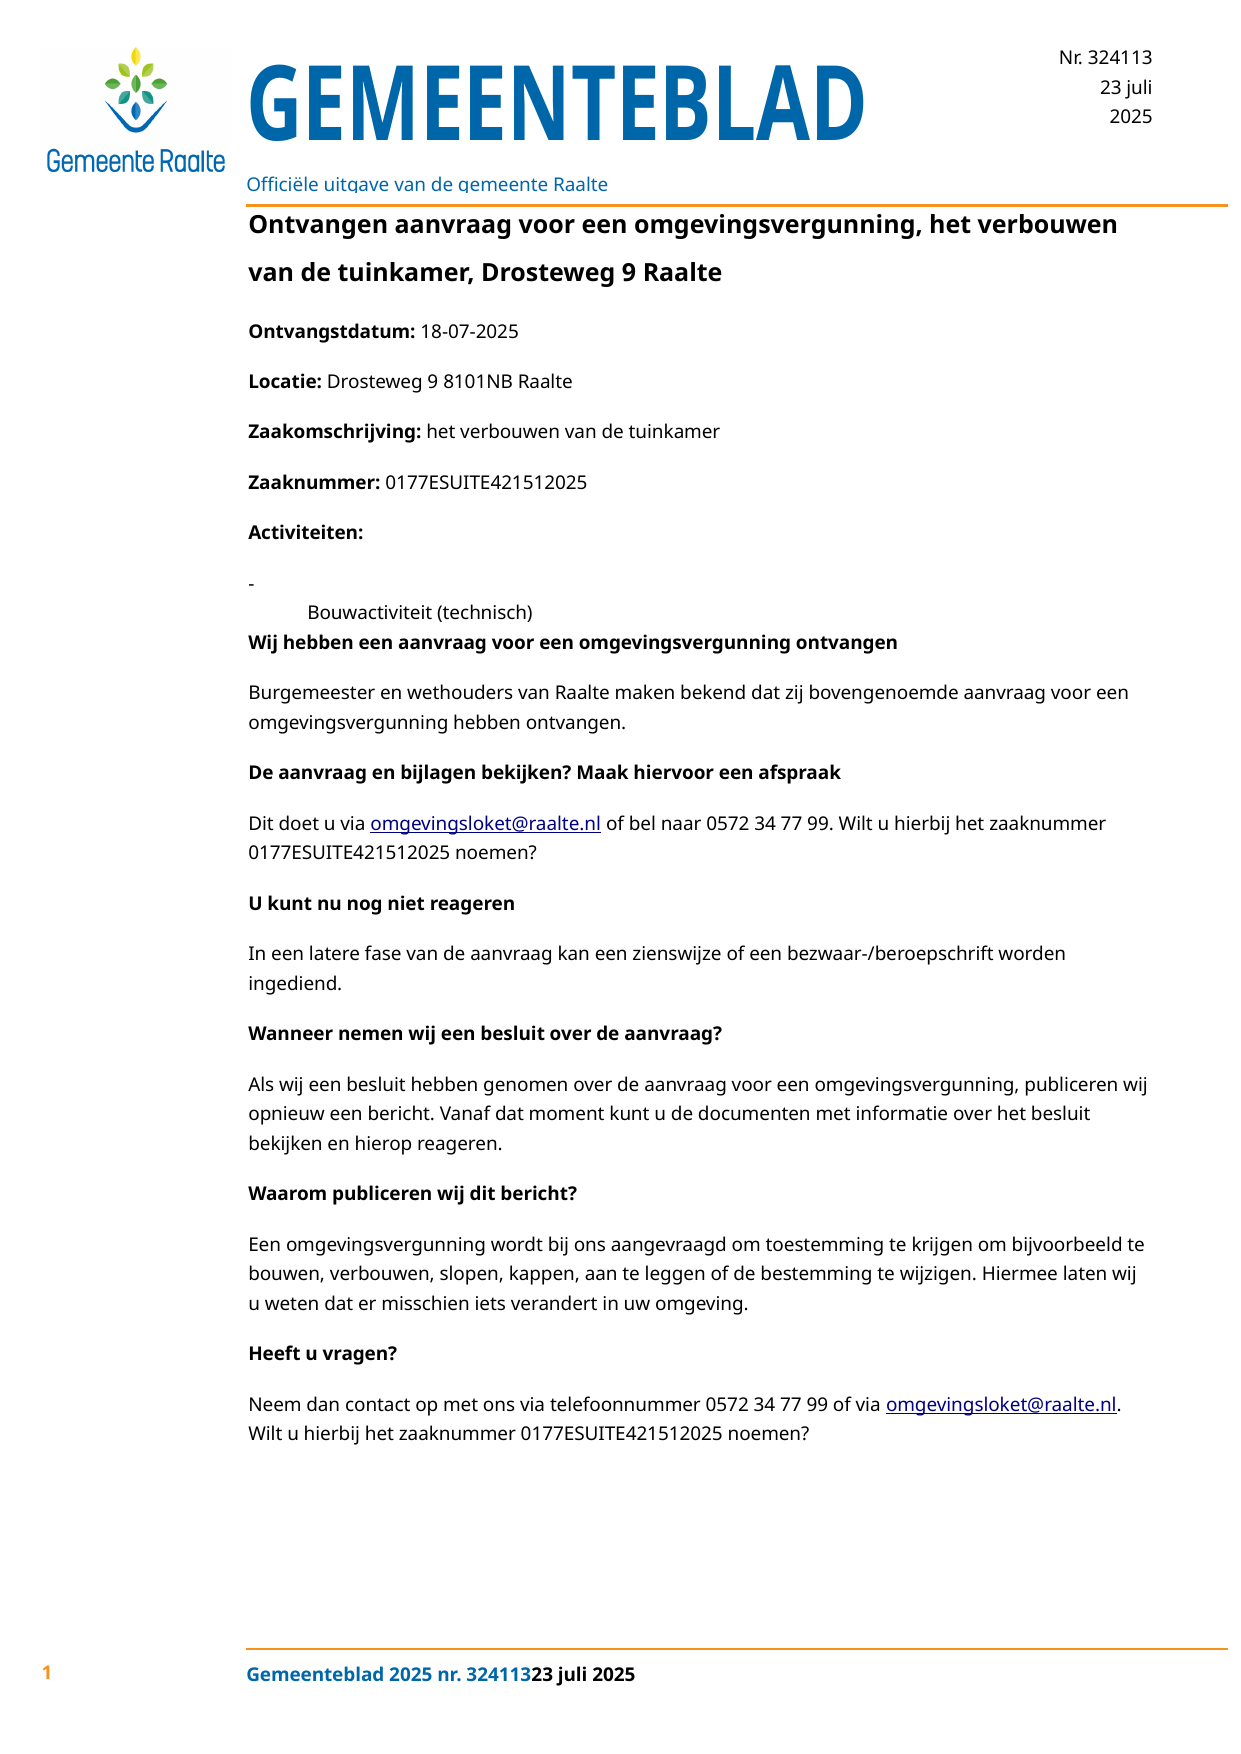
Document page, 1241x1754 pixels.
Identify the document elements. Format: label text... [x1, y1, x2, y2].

text Ontvangstdatum: 18-07-2025 [248, 318, 1152, 344]
text Als wij een besluit hebben genomen over de aanvraag voor een omgevingsvergunning, publiceren wij opnieuw een bericht. Vanaf dat moment kunt u de documenten met informatie over het besluit bekijken en hierop reageren. [248, 1071, 1152, 1156]
text Ontvangen aanvraag voor een omgevingsvergunning, het verbouwen van de tuinkamer, Drosteweg 9 Raalte [248, 207, 1152, 288]
text Zaaknummer: 0177ESUITE421512025 [248, 469, 1152, 495]
text In een latere fase van de aanvraag kan een zienswijze of een bezwaar-/beroepschrift worden ingediend. [248, 940, 1152, 996]
text Activiteiten: [248, 519, 1152, 545]
picture [41, 47, 231, 172]
text Zaakomschrijving: het verbouwen van de tuinkamer [248, 419, 1152, 444]
text Waarom publiceren wij dit bericht? [248, 1180, 1152, 1206]
text U kunt nu nog niet reageren [248, 890, 1152, 916]
list Bouwactiviteit (technisch) [248, 599, 1152, 625]
text Burgemeester en wethouders van Raalte maken bekend dat zij bovengenoemde aanvraag voor een omgevingsvergunning hebben ontvangen. [248, 679, 1152, 735]
text De aanvraag en bijlagen bekijken? Maak hiervoor een afspraak [248, 759, 1152, 785]
text Locatie: Drosteweg 9 8101NB Raalte [248, 368, 1152, 394]
text Een omgevingsvergunning wordt bij ons aangevraagd om toestemming te krijgen om bijvoorbeeld te bouwen, verbouwen, slopen, kappen, aan te leggen of de bestemming te wijzigen. Hiermee laten wij u weten dat er misschien iets verandert in uw omgeving. [248, 1231, 1152, 1316]
text Neem dan contact op met ons via telefoonnummer 0572 34 77 99 of via omgevingsloket@raalte.nl. Wilt u hierbij het zaaknummer 0177ESUITE421512025 noemen? [248, 1391, 1152, 1446]
text Wij hebben een aanvraag voor een omgevingsvergunning ontvangen [248, 629, 1152, 655]
text Heeft u vragen? [248, 1340, 1152, 1366]
text Dit doet u via omgevingsloket@raalte.nl of bel naar 0572 34 77 99. Wilt u hierbij het zaaknummer 0177ESUITE421512025 noemen? [248, 810, 1152, 865]
text Wanneer nemen wij een besluit over de aanvraag? [248, 1020, 1152, 1046]
